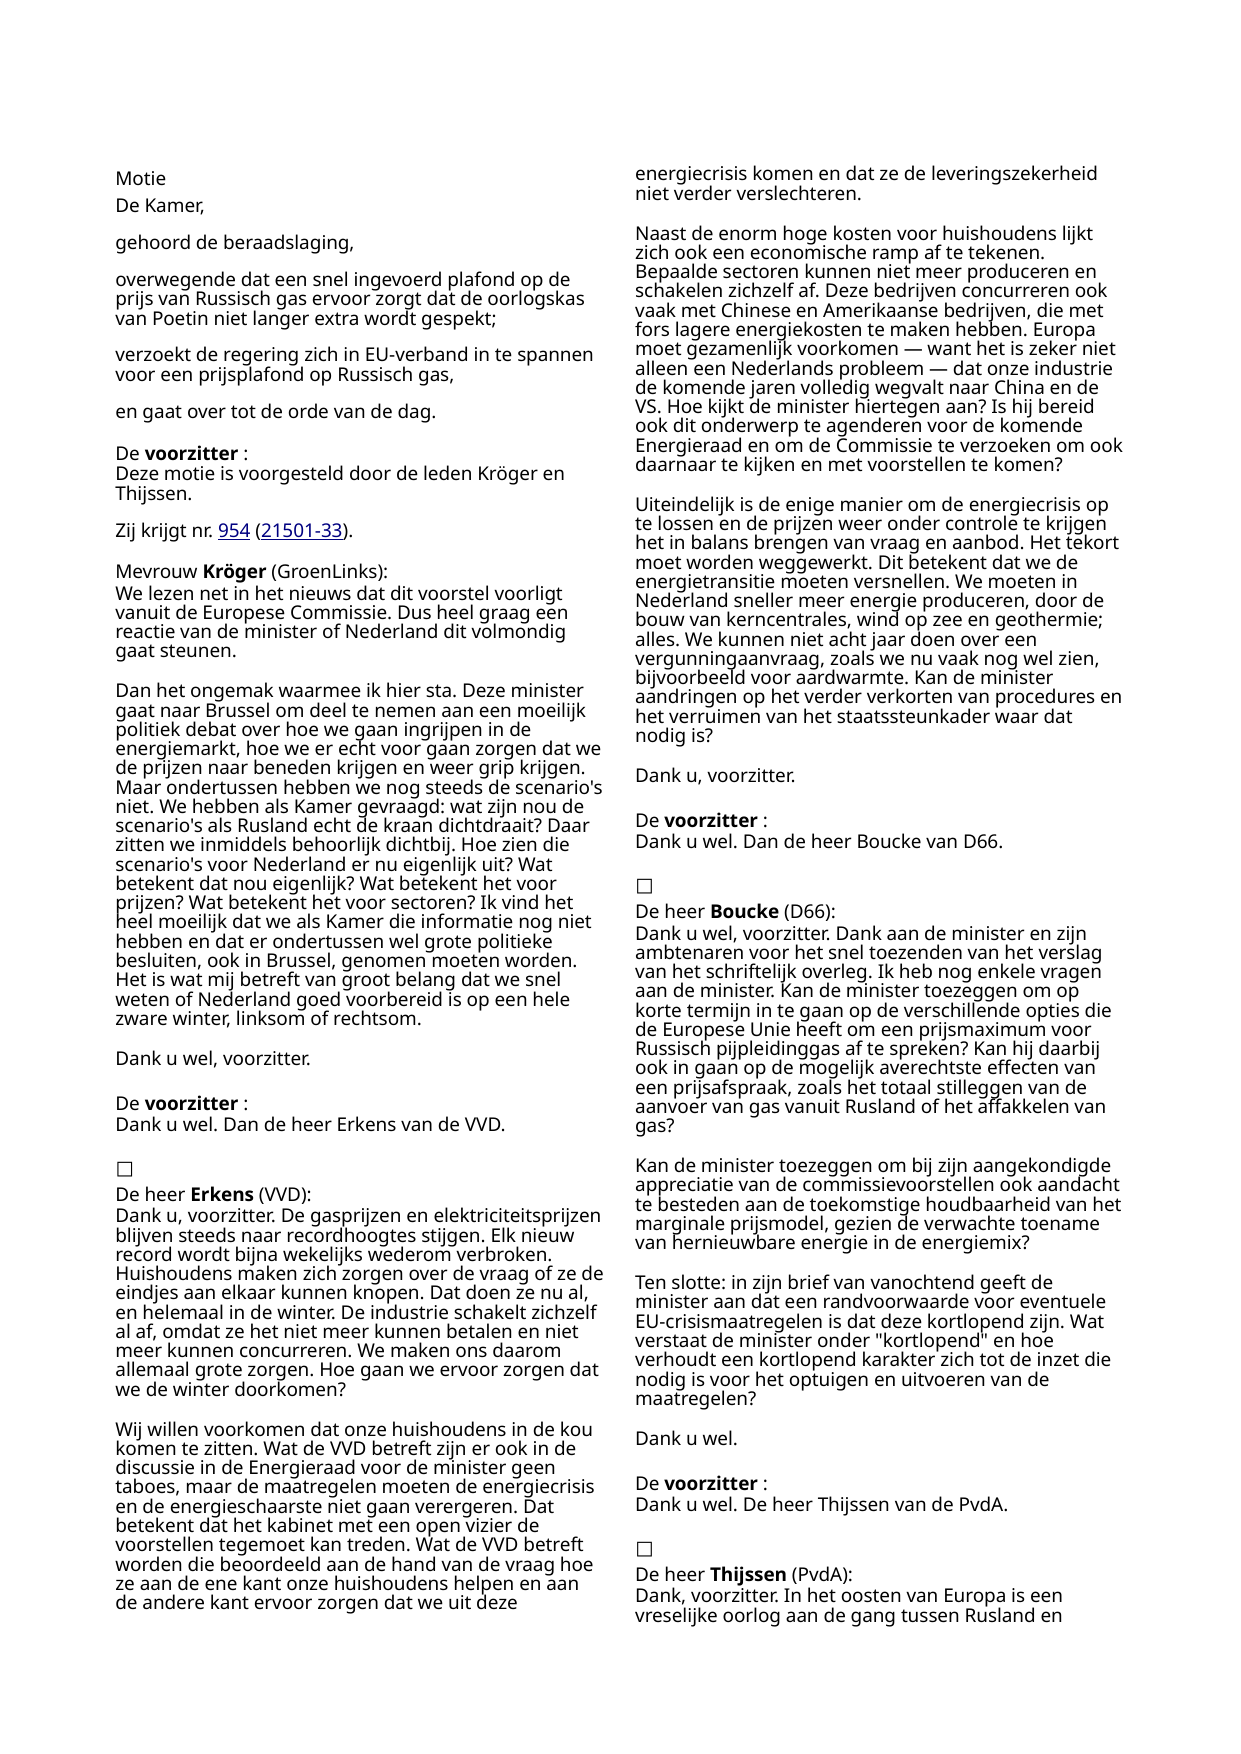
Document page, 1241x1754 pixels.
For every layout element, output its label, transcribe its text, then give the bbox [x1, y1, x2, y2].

text Dank, voorzitter. In het oosten van Europa is een vreselijke oorlog aan de gang tussen Rusland en [635, 1587, 1125, 1626]
text Dank u wel. Dan de heer Erkens van de VVD. [115, 1116, 605, 1135]
text Naast de enorm hoge kosten voor huishoudens lijkt zich ook een economische ramp af te tekenen. Bepaalde sectoren kunnen niet meer produceren en schakelen zichzelf af. Deze bedrijven concurreren ook vaak met Chinese en Amerikaanse bedrijven, die met fors lagere energiekosten te maken hebben. Europa moet gezamenlijk voorkomen — want het is zeker niet alleen een Nederlands probleem — dat onze industrie de komende jaren volledig wegvalt naar China en de VS. Hoe kijkt de minister hiertegen aan? Is hij bereid ook dit onderwerp te agenderen voor de komende Energieraad en om de Commissie te verzoeken om ook daarnaar te kijken en met voorstellen te komen? [635, 224, 1125, 475]
text De Kamer, [115, 197, 605, 216]
text verzoekt de regering zich in EU-verband in te spannen voor een prijsplafond op Russisch gas, [115, 346, 605, 385]
text De heer Thijssen (PvdA): [635, 1562, 1125, 1587]
text Motie [115, 165, 605, 191]
text Dank u wel, voorzitter. [115, 1050, 605, 1069]
text De voorzitter : [635, 1470, 1125, 1496]
text gehoord de beraadslaging, [115, 234, 605, 253]
text Dank u wel. Dan de heer Boucke van D66. [635, 833, 1125, 852]
text Mevrouw Kröger (GroenLinks): [115, 559, 605, 584]
text Zij krijgt nr. 954 (21501-33). [115, 522, 605, 541]
text Dank u wel. De heer Thijssen van de PvdA. [635, 1496, 1125, 1515]
text overwegende dat een snel ingevoerd plafond op de prijs van Russisch gas ervoor zorgt dat de oorlogskas van Poetin niet langer extra wordt gespekt; [115, 271, 605, 329]
text De voorzitter : [635, 807, 1125, 833]
text energiecrisis komen en dat ze de leveringszekerheid niet verder verslechteren. [635, 165, 1125, 204]
text De voorzitter : [115, 1090, 605, 1116]
text De heer Erkens (VVD): [115, 1182, 605, 1207]
text Dank u, voorzitter. [635, 767, 1125, 786]
text ⬜ [115, 1156, 605, 1182]
text Dank u wel, voorzitter. Dank aan de minister en zijn ambtenaren voor het snel toezenden van het verslag van het schriftelijk overleg. Ik heb nog enkele vragen aan de minister. Kan de minister toezeggen om op korte termijn in te gaan op de verschillende opties die de Europese Unie heeft om een prijsmaximum voor Russisch pijpleidinggas af te spreken? Kan hij daarbij ook in gaan op de mogelijk averechtste effecten van een prijsafspraak, zoals het totaal stilleggen van de aanvoer van gas vanuit Rusland of het affakkelen van gas? [635, 924, 1125, 1136]
text Kan de minister toezeggen om bij zijn aangekondigde appreciatie van de commissievoorstellen ook aandacht te besteden aan de toekomstige houdbaarheid van het marginale prijsmodel, gezien de verwachte toename van hernieuwbare energie in de energiemix? [635, 1157, 1125, 1253]
text Dank u wel. [635, 1430, 1125, 1449]
text De heer Boucke (D66): [635, 899, 1125, 924]
text Dan het ongemak waarmee ik hier sta. Deze minister gaat naar Brussel om deel te nemen aan een moeilijk politiek debat over hoe we gaan ingrijpen in de energiemarkt, hoe we er echt voor gaan zorgen dat we de prijzen naar beneden krijgen en weer grip krijgen. Maar ondertussen hebben we nog steeds de scenario's niet. We hebben als Kamer gevraagd: wat zijn nou de scenario's als Rusland echt de kraan dichtdraait? Daar zitten we inmiddels behoorlijk dichtbij. Hoe zien die scenario's voor Nederland er nu eigenlijk uit? Wat betekent dat nou eigenlijk? Wat betekent het voor prijzen? Wat betekent het voor sectoren? Ik vind het heel moeilijk dat we als Kamer die informatie nog niet hebben en dat er ondertussen wel grote politieke besluiten, ook in Brussel, genomen moeten worden. Het is wat mij betreft van groot belang dat we snel weten of Nederland goed voorbereid is op een hele zware winter, linksom of rechtsom. [115, 682, 605, 1029]
text en gaat over tot de orde van de dag. [115, 403, 605, 422]
text Dank u, voorzitter. De gasprijzen en elektriciteitsprijzen blijven steeds naar recordhoogtes stijgen. Elk nieuw record wordt bijna wekelijks wederom verbroken. Huishoudens maken zich zorgen over de vraag of ze de eindjes aan elkaar kunnen knopen. Dat doen ze nu al, en helemaal in de winter. De industrie schakelt zichzelf al af, omdat ze het niet meer kunnen betalen en niet meer kunnen concurreren. We maken ons daarom allemaal grote zorgen. Hoe gaan we ervoor zorgen dat we de winter doorkomen? [115, 1207, 605, 1400]
text Deze motie is voorgesteld door de leden Kröger en Thijssen. [115, 465, 605, 504]
text ⬜ [635, 873, 1125, 899]
text De voorzitter : [115, 440, 605, 465]
text Ten slotte: in zijn brief van vanochtend geeft de minister aan dat een randvoorwaarde voor eventuele EU-crisismaatregelen is dat deze kortlopend zijn. Wat verstaat de minister onder "kortlopend" en hoe verhoudt een kortlopend karakter zich tot de inzet die nodig is voor het optuigen en uitvoeren van de maatregelen? [635, 1274, 1125, 1409]
text We lezen net in het nieuws dat dit voorstel voorligt vanuit de Europese Commissie. Dus heel graag een reactie van de minister of Nederland dit volmondig gaat steunen. [115, 584, 605, 662]
text Wij willen voorkomen dat onze huishoudens in de kou komen te zitten. Wat de VVD betreft zijn er ook in de discussie in de Energieraad voor de minister geen taboes, maar de maatregelen moeten de energiecrisis en de energieschaarste niet gaan verergeren. Dat betekent dat het kabinet met een open vizier de voorstellen tegemoet kan treden. Wat de VVD betreft worden die beoordeeld aan de hand van de vraag hoe ze aan de ene kant onze huishoudens helpen en aan de andere kant ervoor zorgen dat we uit deze [115, 1421, 605, 1613]
text Uiteindelijk is de enige manier om de energiecrisis op te lossen en de prijzen weer onder controle te krijgen het in balans brengen van vraag en aanbod. Het tekort moet worden weggewerkt. Dit betekent dat we de energietransitie moeten versnellen. We moeten in Nederland sneller meer energie produceren, door de bouw van kerncentrales, wind op zee en geothermie; alles. We kunnen niet acht jaar doen over een vergunningaanvraag, zoals we nu vaak nog wel zien, bijvoorbeeld voor aardwarmte. Kan de minister aandringen op het verder verkorten van procedures en het verruimen van het staatssteunkader waar dat nodig is? [635, 496, 1125, 746]
text ⬜ [635, 1536, 1125, 1562]
